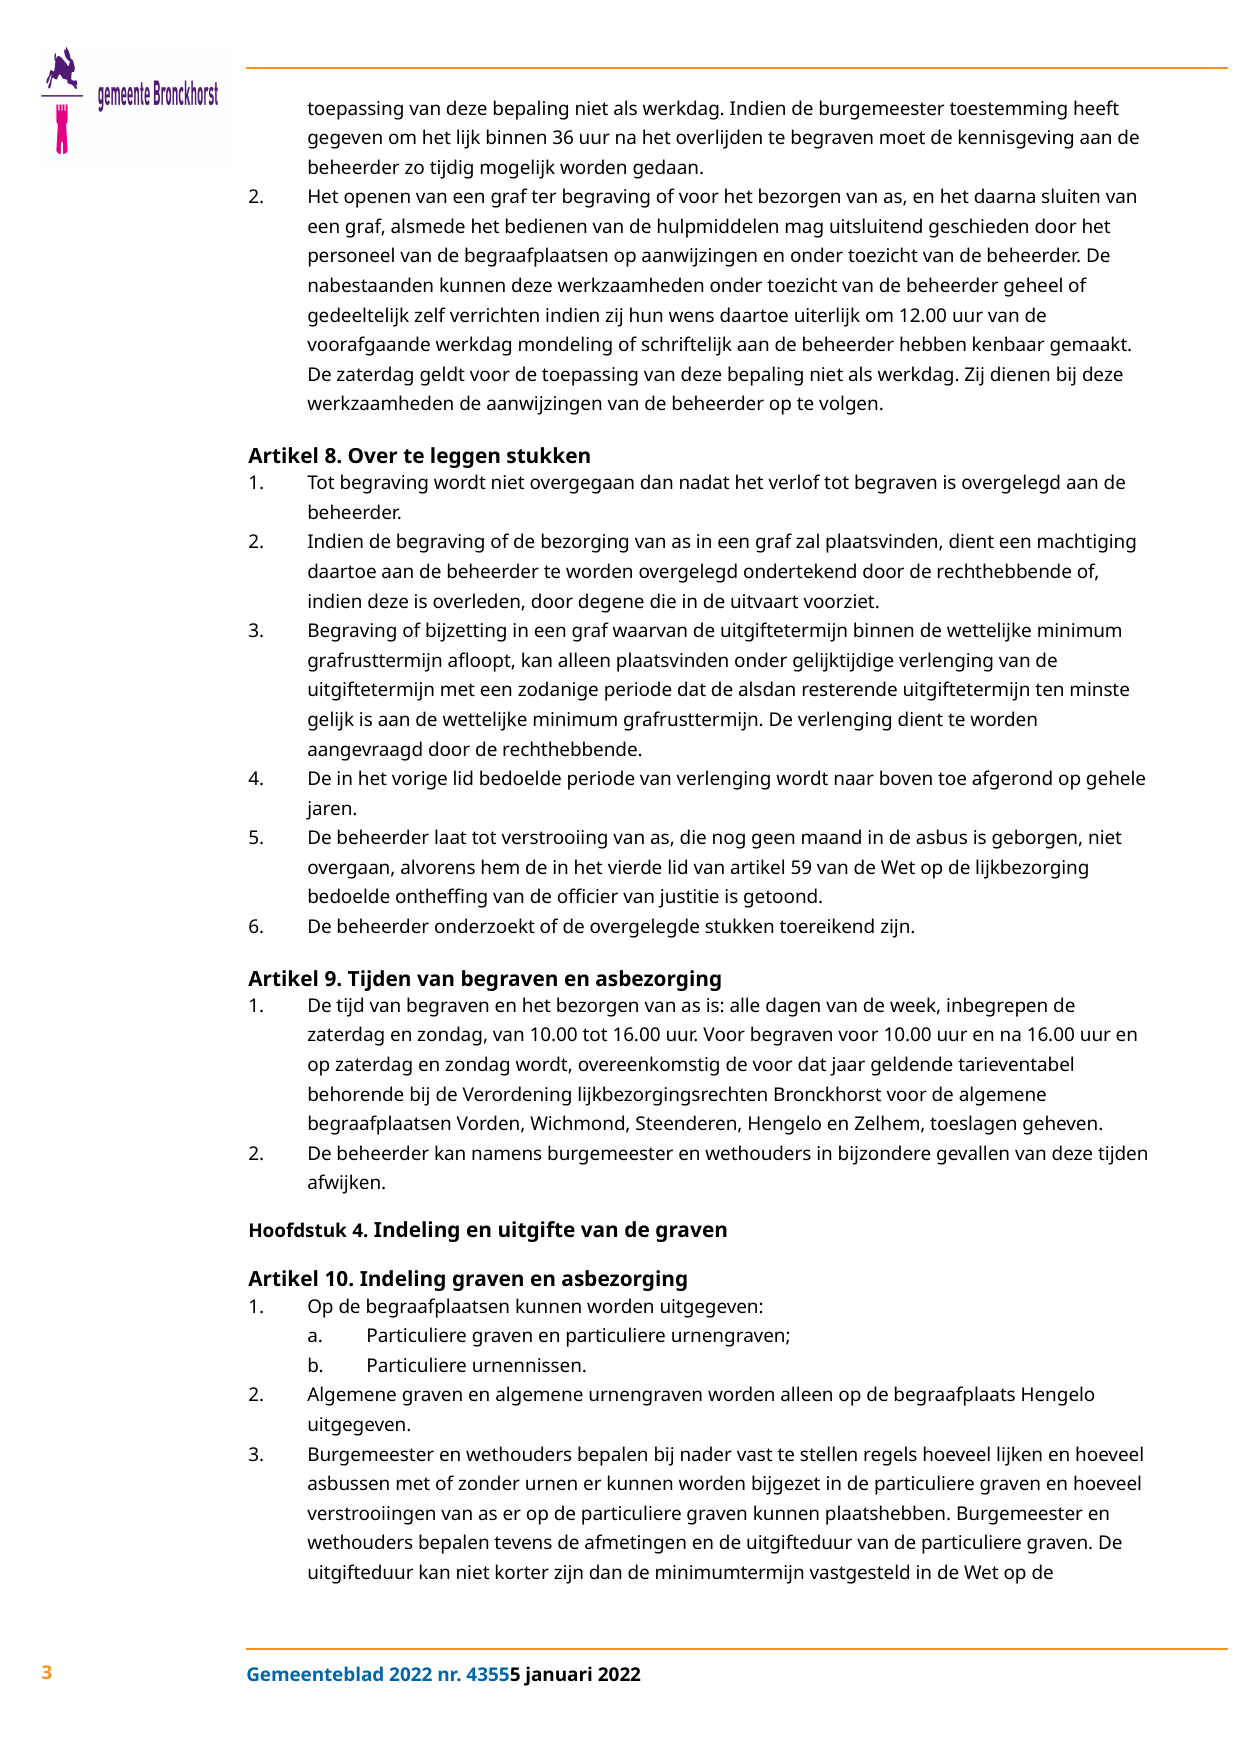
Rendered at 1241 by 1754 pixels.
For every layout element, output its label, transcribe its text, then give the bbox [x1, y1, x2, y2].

list De in het vorige lid bedoelde periode van verlenging wordt naar boven toe afgerond op gehele jaren. [248, 765, 1152, 821]
list Indien de begraving of de bezorging van as in een graf zal plaatsvinden, dient een machtiging daartoe aan de beheerder te worden overgelegd ondertekend door de rechthebbende of, indien deze is overleden, door degene die in de uitvaart voorziet. [248, 529, 1152, 613]
text Artikel 9. Tijden van begraven en asbezorging [248, 964, 1152, 992]
list De beheerder laat tot verstrooiing van as, die nog geen maand in de asbus is geborgen, niet overgaan, alvorens hem de in het vierde lid van artikel 59 van de Wet op de lijkbezorging bedoelde ontheffing van de officier van justitie is getoond. [248, 824, 1152, 909]
picture [41, 47, 231, 172]
list Algemene graven en algemene urnengraven worden alleen op de begraafplaats Hengelo uitgegeven. [248, 1382, 1152, 1437]
list Particuliere urnennissen. [307, 1352, 1152, 1378]
list toepassing van deze bepaling niet als werkdag. Indien de burgemeester toestemming heeft gegeven om het lijk binnen 36 uur na het overlijden te begraven moet de kennisgeving aan de beheerder zo tijdig mogelijk worden gedaan. [248, 95, 1152, 180]
list De beheerder onderzoekt of de overgelegde stukken toereikend zijn. [248, 913, 1152, 939]
list Burgemeester en wethouders bepalen bij nader vast te stellen regels hoeveel lijken en hoeveel asbussen met of zonder urnen er kunnen worden bijgezet in de particuliere graven en hoeveel verstrooiingen van as er op de particuliere graven kunnen plaatshebben. Burgemeester en wethouders bepalen tevens de afmetingen en de uitgifteduur van de particuliere graven. De uitgifteduur kan niet korter zijn dan de minimumtermijn vastgesteld in de Wet op de [248, 1441, 1152, 1585]
list Op de begraafplaatsen kunnen worden uitgegeven: [248, 1293, 1152, 1319]
text Artikel 8. Over te leggen stukken [248, 441, 1152, 469]
list De tijd van begraven en het bezorgen van as is: alle dagen van de week, inbegrepen de zaterdag en zondag, van 10.00 tot 16.00 uur. Voor begraven voor 10.00 uur en na 16.00 uur en op zaterdag en zondag wordt, overeenkomstig de voor dat jaar geldende tarieventabel behorende bij de Verordening lijkbezorgingsrechten Bronckhorst voor de algemene begraafplaatsen Vorden, Wichmond, Steenderen, Hengelo en Zelhem, toeslagen geheven. [248, 992, 1152, 1136]
list Begraving of bijzetting in een graf waarvan de uitgiftetermijn binnen de wettelijke minimum grafrusttermijn afloopt, kan alleen plaatsvinden onder gelijktijdige verlenging van de uitgiftetermijn met een zodanige periode dat de alsdan resterende uitgiftetermijn ten minste gelijk is aan de wettelijke minimum grafrusttermijn. De verlenging dient te worden aangevraagd door de rechthebbende. [248, 617, 1152, 761]
list Tot begraving wordt niet overgegaan dan nadat het verlof tot begraven is overgelegd aan de beheerder. [248, 469, 1152, 525]
text Hoofdstuk 4. Indeling en uitgifte van de graven [248, 1215, 1152, 1244]
list Particuliere graven en particuliere urnengraven; [307, 1322, 1152, 1348]
text Artikel 10. Indeling graven en asbezorging [248, 1264, 1152, 1293]
list De beheerder kan namens burgemeester en wethouders in bijzondere gevallen van deze tijden afwijken. [248, 1140, 1152, 1195]
list Het openen van een graf ter begraving of voor het bezorgen van as, en het daarna sluiten van een graf, alsmede het bedienen van de hulpmiddelen mag uitsluitend geschieden door het personeel van de begraafplaatsen op aanwijzingen en onder toezicht van de beheerder. De nabestaanden kunnen deze werkzaamheden onder toezicht van de beheerder geheel of gedeeltelijk zelf verrichten indien zij hun wens daartoe uiterlijk om 12.00 uur van de voorafgaande werkdag mondeling of schriftelijk aan de beheerder hebben kenbaar gemaakt. De zaterdag geldt voor de toepassing van deze bepaling niet als werkdag. Zij dienen bij deze werkzaamheden de aanwijzingen van de beheerder op te volgen. [248, 183, 1152, 416]
